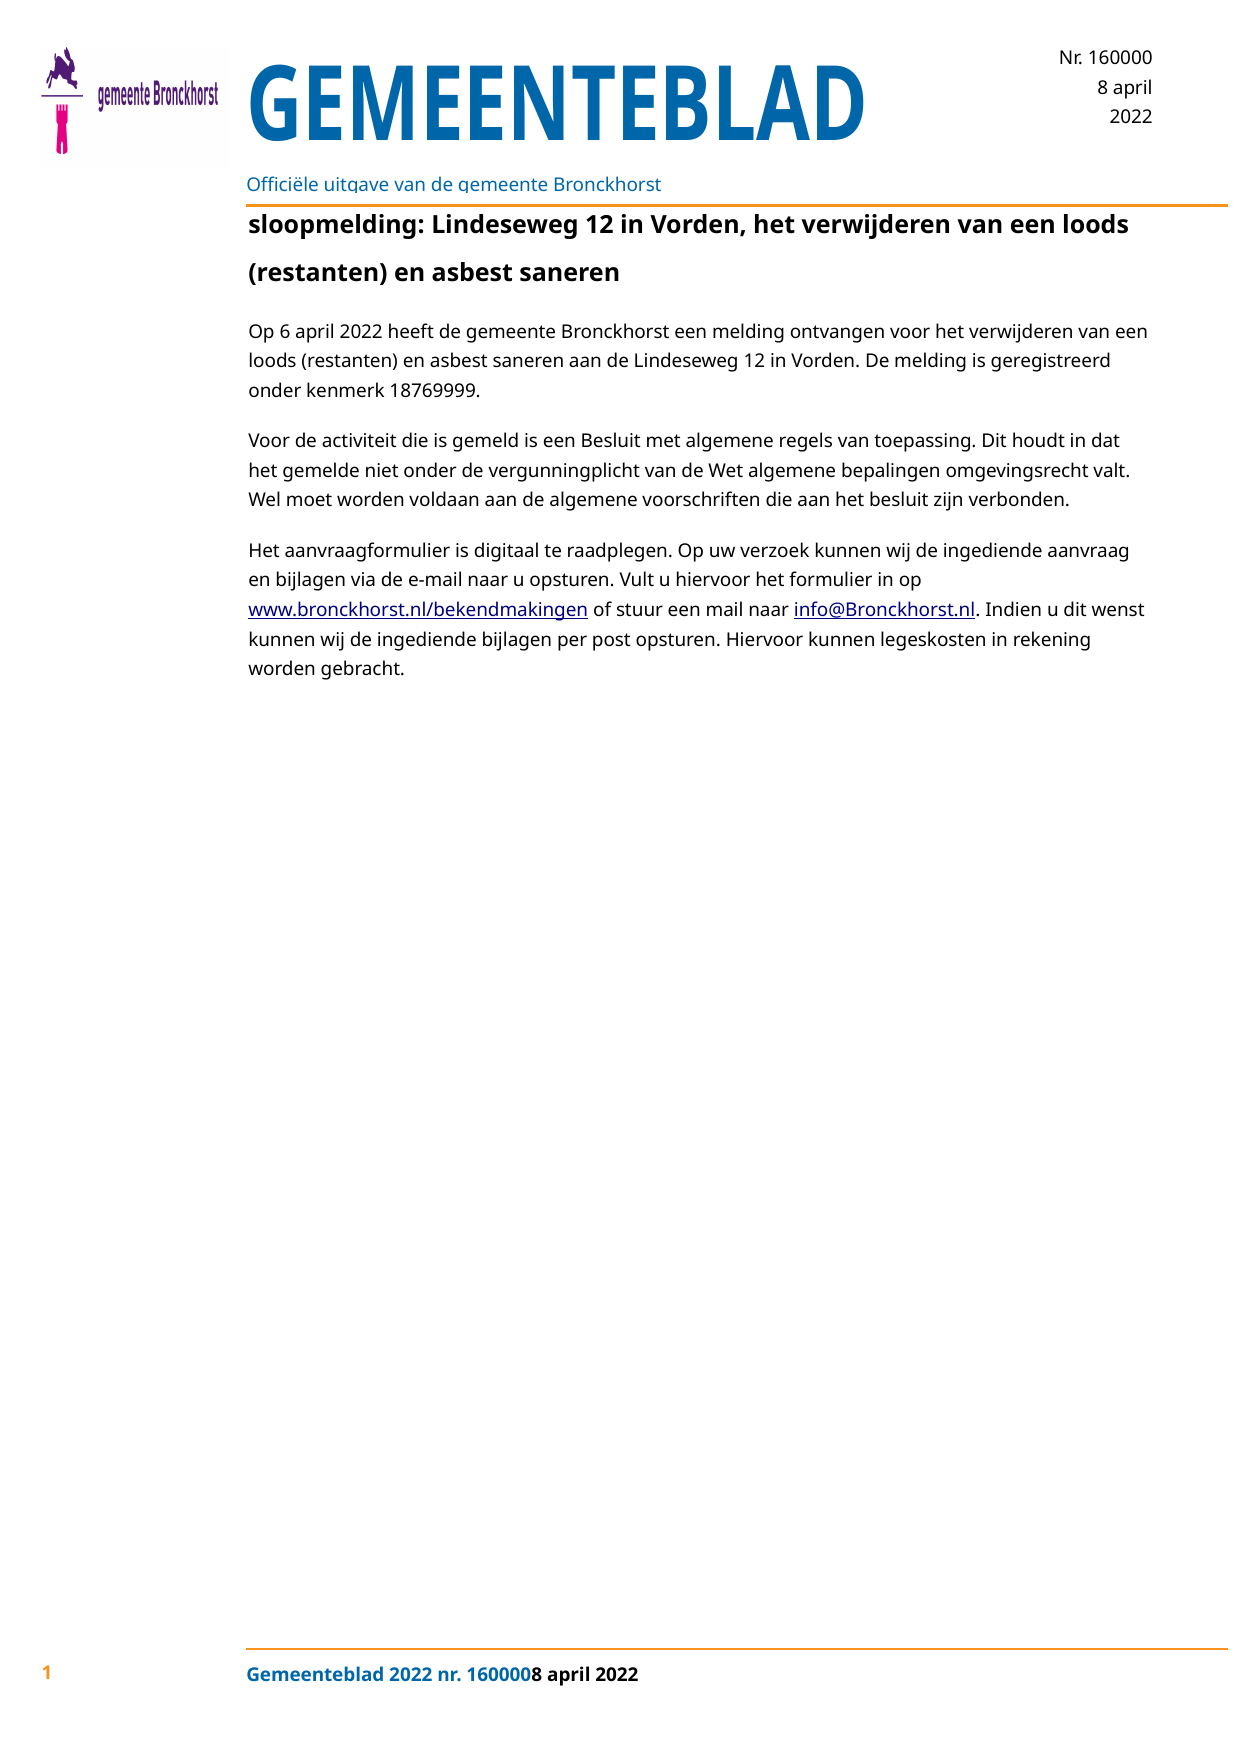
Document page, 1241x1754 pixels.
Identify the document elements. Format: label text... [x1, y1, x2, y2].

text Het aanvraagformulier is digitaal te raadplegen. Op uw verzoek kunnen wij de ingediende aanvraag en bijlagen via de e-mail naar u opsturen. Vult u hiervoor het formulier in op www.bronckhorst.nl/bekendmakingen of stuur een mail naar info@Bronckhorst.nl. Indien u dit wenst kunnen wij de ingediende bijlagen per post opsturen. Hiervoor kunnen legeskosten in rekening worden gebracht. [248, 537, 1152, 681]
text sloopmelding: Lindeseweg 12 in Vorden, het verwijderen van een loods (restanten) en asbest saneren [248, 207, 1152, 288]
text Op 6 april 2022 heeft de gemeente Bronckhorst een melding ontvangen voor het verwijderen van een loods (restanten) en asbest saneren aan de Lindeseweg 12 in Vorden. De melding is geregistreerd onder kenmerk 18769999. [248, 318, 1152, 403]
text Voor de activiteit die is gemeld is een Besluit met algemene regels van toepassing. Dit houdt in dat het gemelde niet onder de vergunningplicht van de Wet algemene bepalingen omgevingsrecht valt. Wel moet worden voldaan aan de algemene voorschriften die aan het besluit zijn verbonden. [248, 427, 1152, 512]
picture [41, 47, 231, 172]
